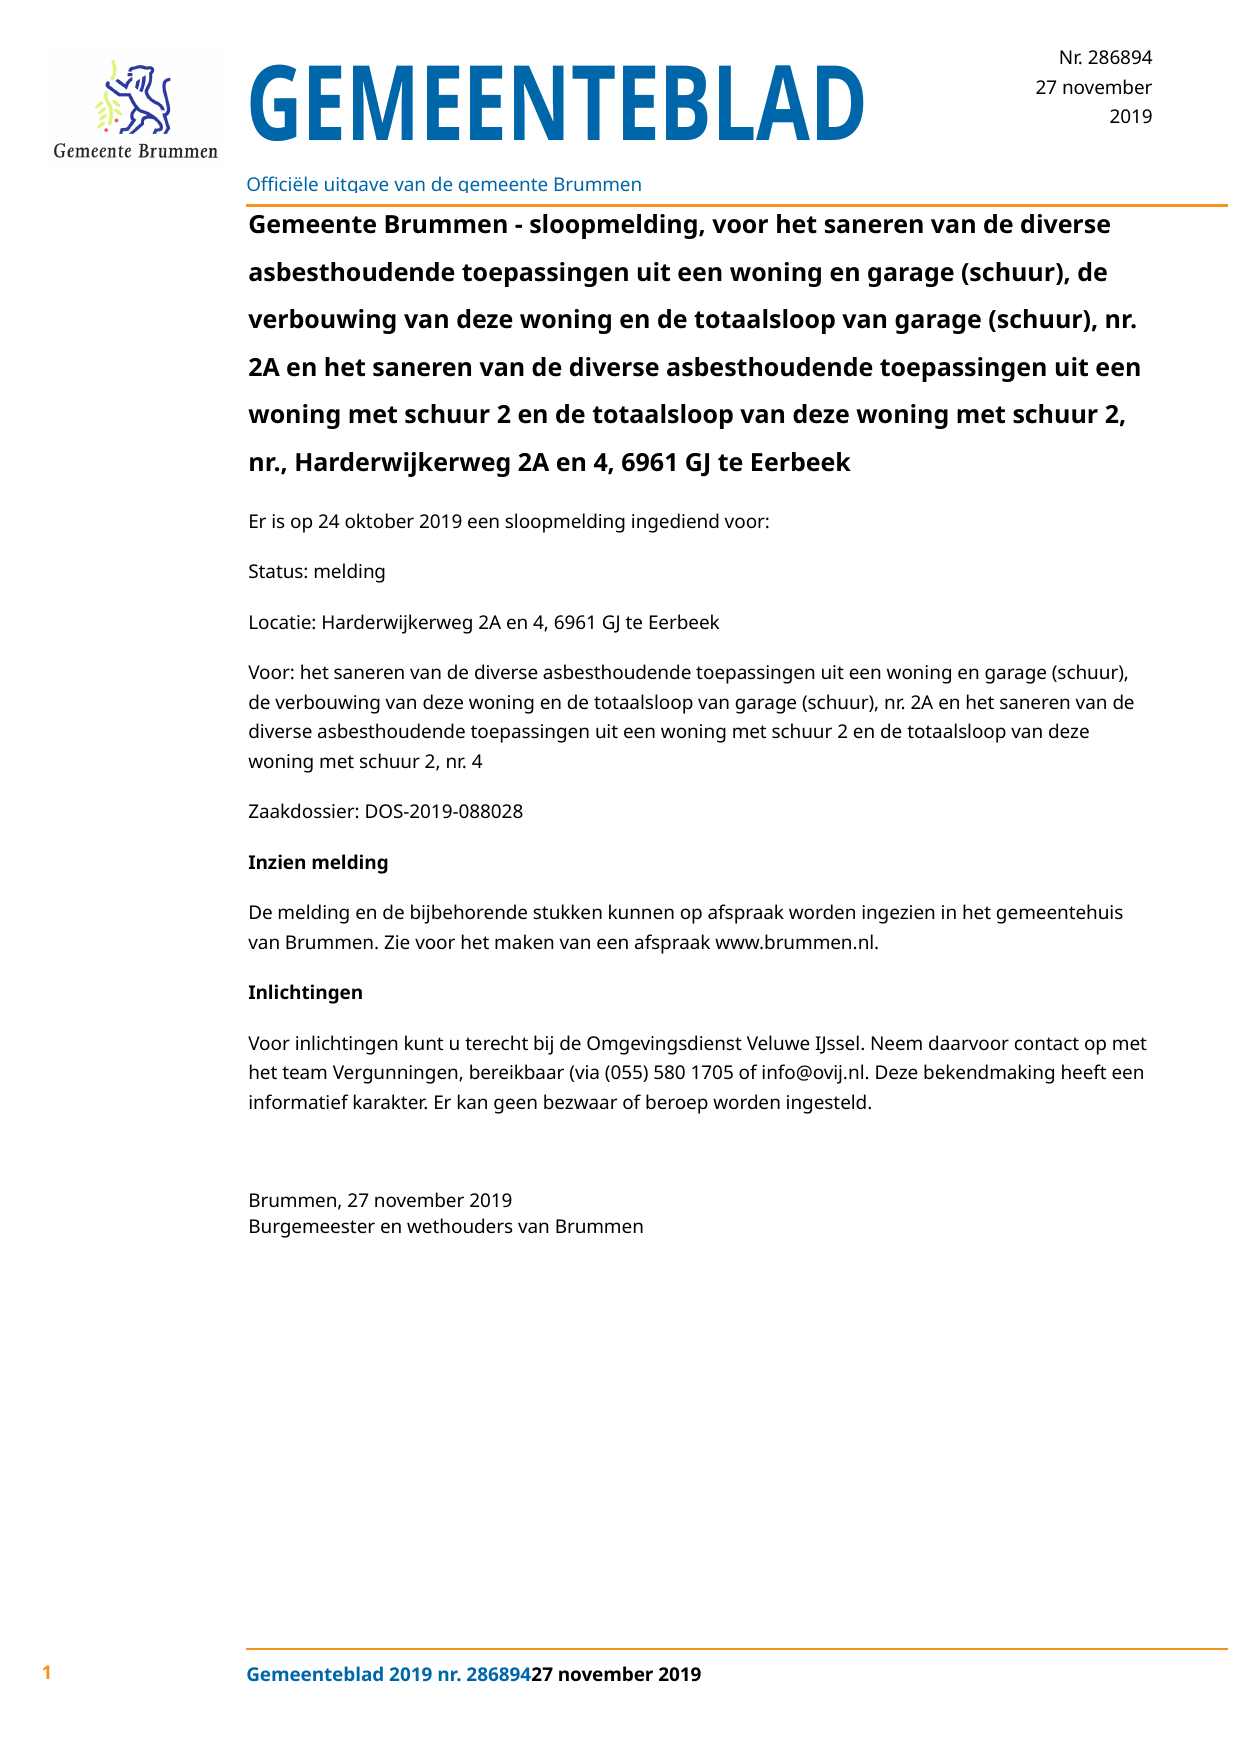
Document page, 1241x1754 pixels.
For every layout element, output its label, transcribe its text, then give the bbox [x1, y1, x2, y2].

text Gemeente Brummen - sloopmelding, voor het saneren van de diverse asbesthoudende toepassingen uit een woning en garage (schuur), de verbouwing van deze woning en de totaalsloop van garage (schuur), nr. 2A en het saneren van de diverse asbesthoudende toepassingen uit een woning met schuur 2 en de totaalsloop van deze woning met schuur 2, nr., Harderwijkerweg 2A en 4, 6961 GJ te Eerbeek [248, 207, 1152, 479]
text Voor inlichtingen kunt u terecht bij de Omgevingsdienst Veluwe IJssel. Neem daarvoor contact op met het team Vergunningen, bereikbaar (via (055) 580 1705 of info@ovij.nl. Deze bekendmaking heeft een informatief karakter. Er kan geen bezwaar of beroep worden ingesteld. [248, 1030, 1152, 1115]
text Locatie: Harderwijkerweg 2A en 4, 6961 GJ te Eerbeek [248, 609, 1152, 635]
picture [41, 47, 231, 172]
text Zaakdossier: DOS-2019-088028 [248, 799, 1152, 824]
text Status: melding [248, 559, 1152, 584]
text Inzien melding [248, 849, 1152, 875]
text Voor: het saneren van de diverse asbesthoudende toepassingen uit een woning en garage (schuur), de verbouwing van deze woning en de totaalsloop van garage (schuur), nr. 2A en het saneren van de diverse asbesthoudende toepassingen uit een woning met schuur 2 en de totaalsloop van deze woning met schuur 2, nr. 4 [248, 659, 1152, 774]
text Er is op 24 oktober 2019 een sloopmelding ingediend voor: [248, 508, 1152, 534]
text Inlichtingen [248, 979, 1152, 1005]
text Brummen, 27 november 2019 [248, 1187, 1152, 1213]
text Burgemeester en wethouders van Brummen [248, 1213, 1152, 1239]
text De melding en de bijbehorende stukken kunnen op afspraak worden ingezien in het gemeentehuis van Brummen. Zie voor het maken van een afspraak www.brummen.nl. [248, 899, 1152, 955]
